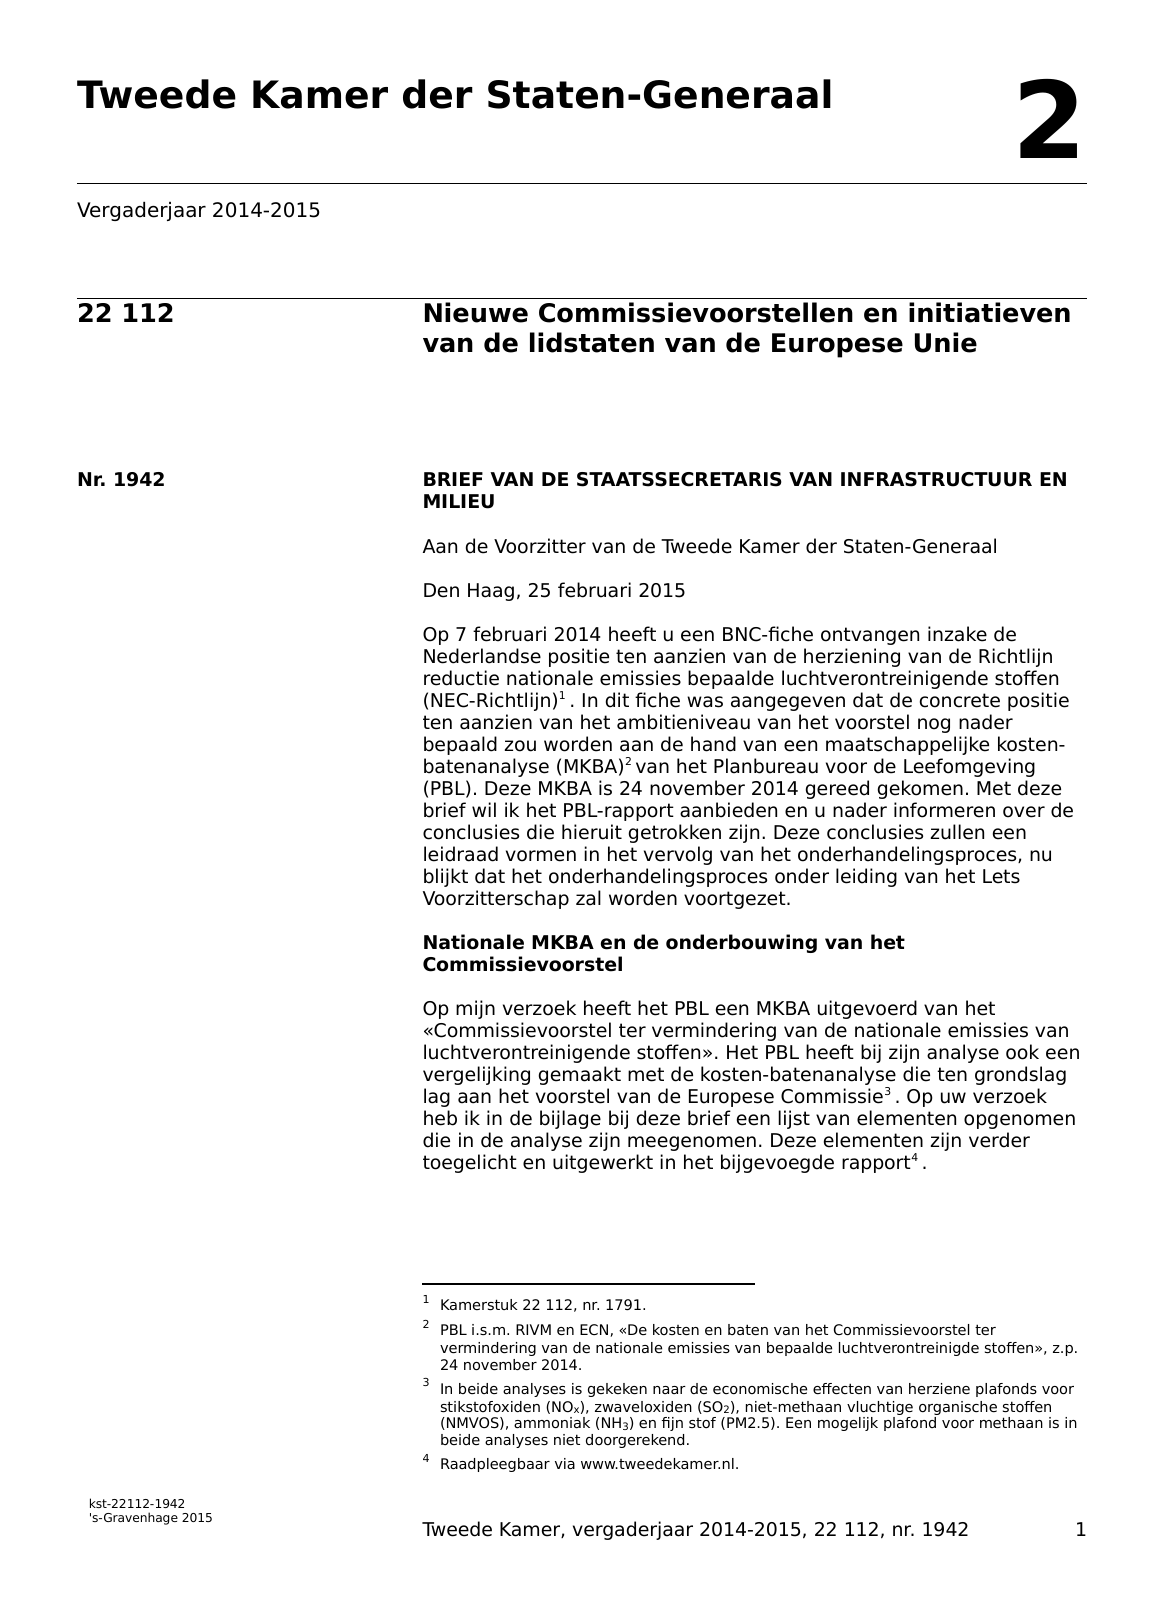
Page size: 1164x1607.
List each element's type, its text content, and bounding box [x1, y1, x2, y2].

text PBL i.s.m. RIVM en ECN, «De kosten en baten van het Commissievoorstel ter vermindering van de nationale emissies van bepaalde luchtverontreinigde stoffen», z.p. 24 november 2014. [422, 1318, 1087, 1374]
text kst-22112-1942 [88, 1497, 323, 1511]
subtitle 22 112 Nieuwe Commissievoorstellen en initiatieven van de lidstaten van de Europese Unie [77, 299, 1087, 358]
text Kamerstuk 22 112, nr. 1791. [422, 1293, 1087, 1315]
text Den Haag, 25 februari 2015 [422, 580, 1087, 602]
text Op 7 februari 2014 heeft u een BNC-fiche ontvangen inzake de Nederlandse positie ten aanzien van de herziening van de Richtlijn reductie nationale emissies bepaalde luchtverontreinigende stoffen (NEC-Richtlijn). In dit fiche was aangegeven dat de concrete positie ten aanzien van het ambitieniveau van het voorstel nog nader bepaald zou worden aan de hand van een maatschappelijke kosten-batenanalyse (MKBA)van het Planbureau voor de Leefomgeving (PBL). Deze MKBA is 24 november 2014 gereed gekomen. Met deze brief wil ik het PBL-rapport aanbieden en u nader informeren over de conclusies die hieruit getrokken zijn. Deze conclusies zullen een leidraad vormen in het vervolg van het onderhandelingsproces, nu blijkt dat het onderhandelingsproces onder leiding van het Lets Voorzitterschap zal worden voortgezet. [422, 624, 1087, 909]
text Op mijn verzoek heeft het PBL een MKBA uitgevoerd van het «Commissievoorstel ter vermindering van de nationale emissies van luchtverontreinigende stoffen». Het PBL heeft bij zijn analyse ook een vergelijking gemaakt met de kosten-batenanalyse die ten grondslag lag aan het voorstel van de Europese Commissie. Op uw verzoek heb ik in de bijlage bij deze brief een lijst van elementen opgenomen die in de analyse zijn meegenomen. Deze elementen zijn verder toegelicht en uitgewerkt in het bijgevoegde rapport. [422, 998, 1087, 1174]
text Aan de Voorzitter van de Tweede Kamer der Staten-Generaal [422, 536, 1087, 557]
text Raadpleegbaar via www.tweedekamer.nl. [422, 1452, 1087, 1474]
text 's-Gravenhage 2015 [88, 1511, 323, 1525]
subtitle Nr. 1942 BRIEF VAN DE STAATSSECRETARIS VAN INFRASTRUCTUUR EN MILIEU [77, 469, 1087, 513]
table_cell Vergaderjaar 2014-2015 [77, 184, 1087, 298]
table_header Tweede Kamer der Staten-Generaal [77, 59, 886, 183]
text In beide analyses is gekeken naar de economische effecten van herziene plafonds voor stikstofoxiden (NOx), zwaveloxiden (SO2), niet-methaan vluchtige organische stoffen (NMVOS), ammoniak (NH3) en fijn stof (PM2.5). Een mogelijk plafond voor methaan is in beide analyses niet doorgerekend. [422, 1377, 1087, 1449]
subtitle Nationale MKBA en de onderbouwing van het Commissievoorstel [422, 932, 1087, 976]
table_header 2 [886, 59, 1087, 183]
